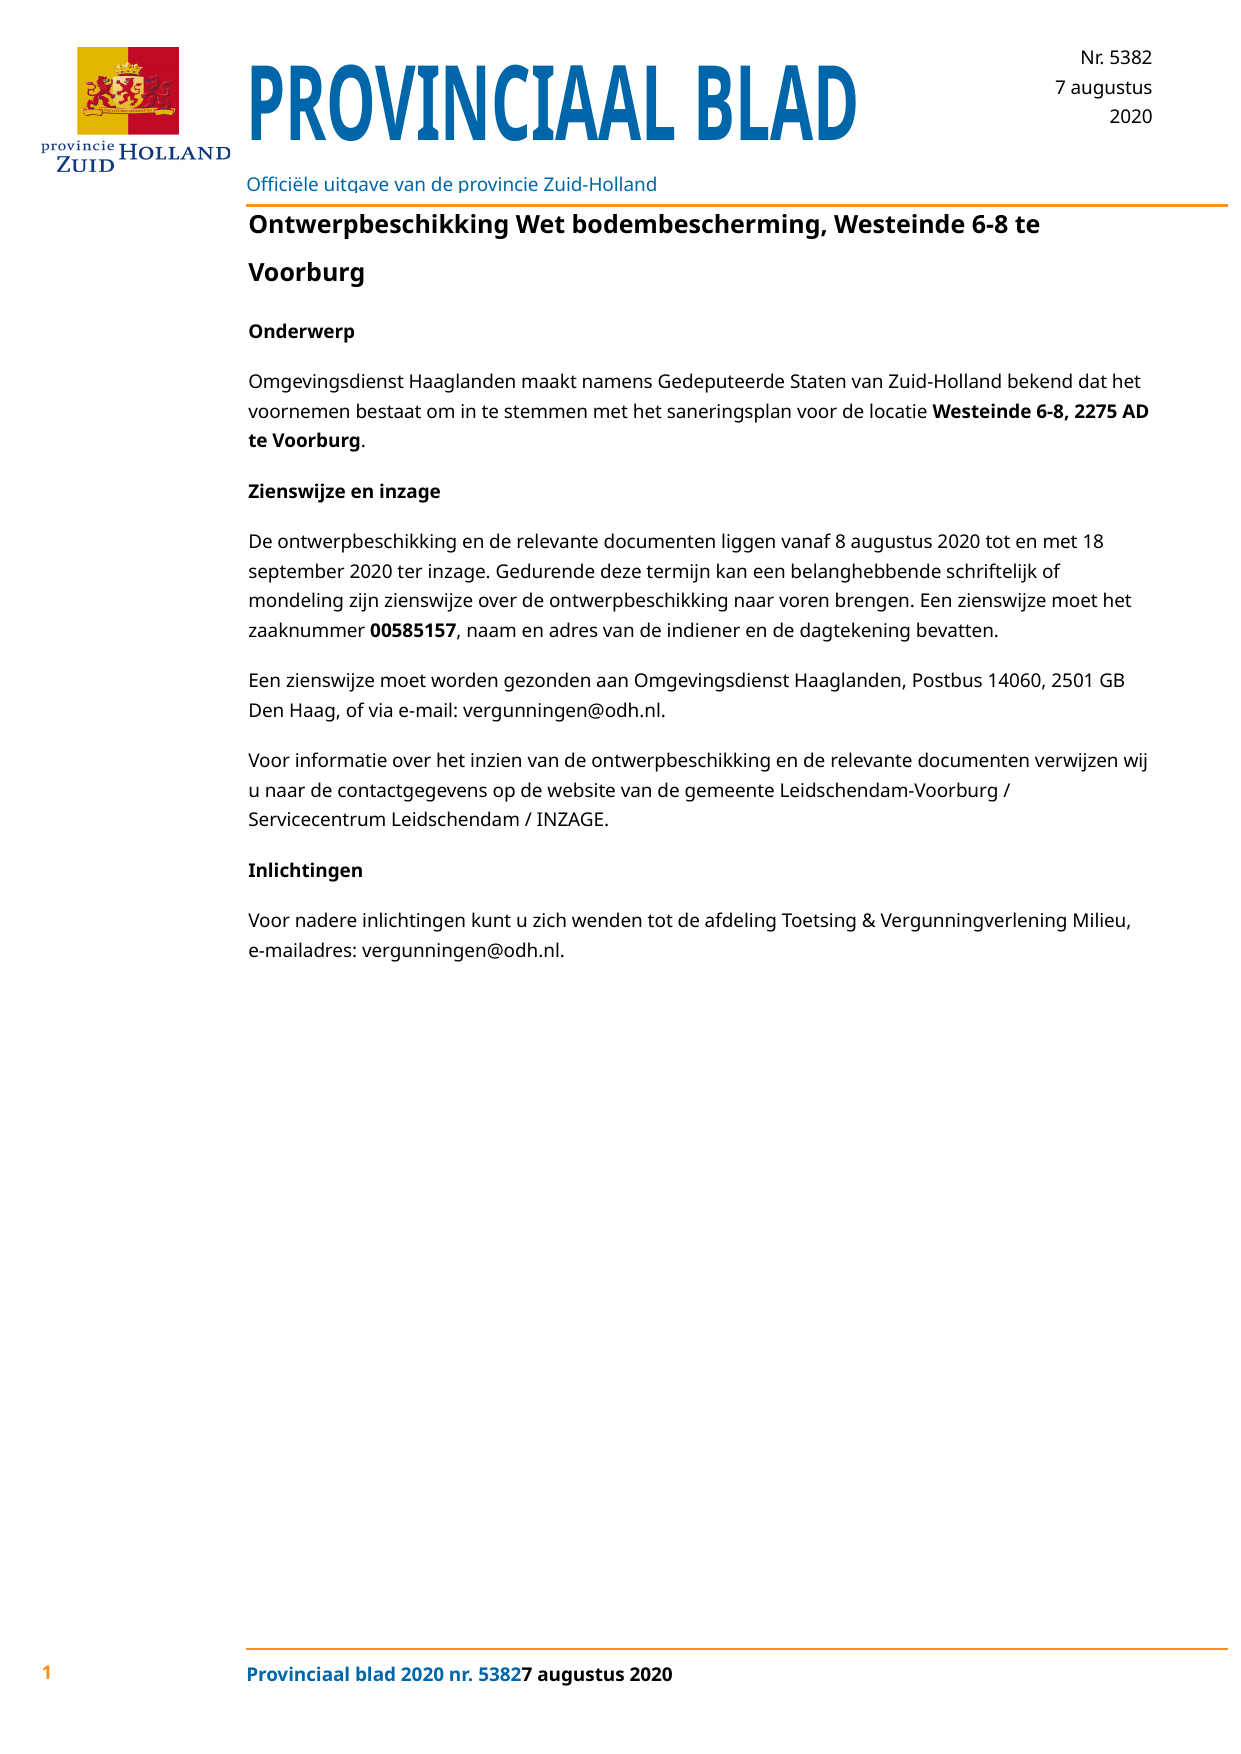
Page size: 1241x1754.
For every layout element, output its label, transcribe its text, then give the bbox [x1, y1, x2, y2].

text Inlichtingen [248, 857, 1152, 883]
text Een zienswijze moet worden gezonden aan Omgevingsdienst Haaglanden, Postbus 14060, 2501 GB Den Haag, of via e-mail: vergunningen@odh.nl. [248, 667, 1152, 723]
text Omgevingsdienst Haaglanden maakt namens Gedeputeerde Staten van Zuid-Holland bekend dat het voornemen bestaat om in te stemmen met het saneringsplan voor de locatie Westeinde 6-8, 2275 AD te Voorburg. [248, 368, 1152, 453]
text Onderwerp [248, 318, 1152, 344]
text Voor informatie over het inzien van de ontwerpbeschikking en de relevante documenten verwijzen wij u naar de contactgegevens op de website van de gemeente Leidschendam-Voorburg / Servicecentrum Leidschendam / INZAGE. [248, 747, 1152, 832]
text Zienswijze en inzage [248, 478, 1152, 504]
text Voor nadere inlichtingen kunt u zich wenden tot de afdeling Toetsing & Vergunningverlening Milieu, e-mailadres: vergunningen@odh.nl. [248, 907, 1152, 963]
text De ontwerpbeschikking en de relevante documenten liggen vanaf 8 augustus 2020 tot en met 18 september 2020 ter inzage. Gedurende deze termijn kan een belanghebbende schriftelijk of mondeling zijn zienswijze over de ontwerpbeschikking naar voren brengen. Een zienswijze moet het zaaknummer 00585157, naam en adres van de indiener en de dagtekening bevatten. [248, 528, 1152, 643]
picture [41, 47, 231, 172]
text Ontwerpbeschikking Wet bodembescherming, Westeinde 6-8 te Voorburg [248, 207, 1152, 288]
